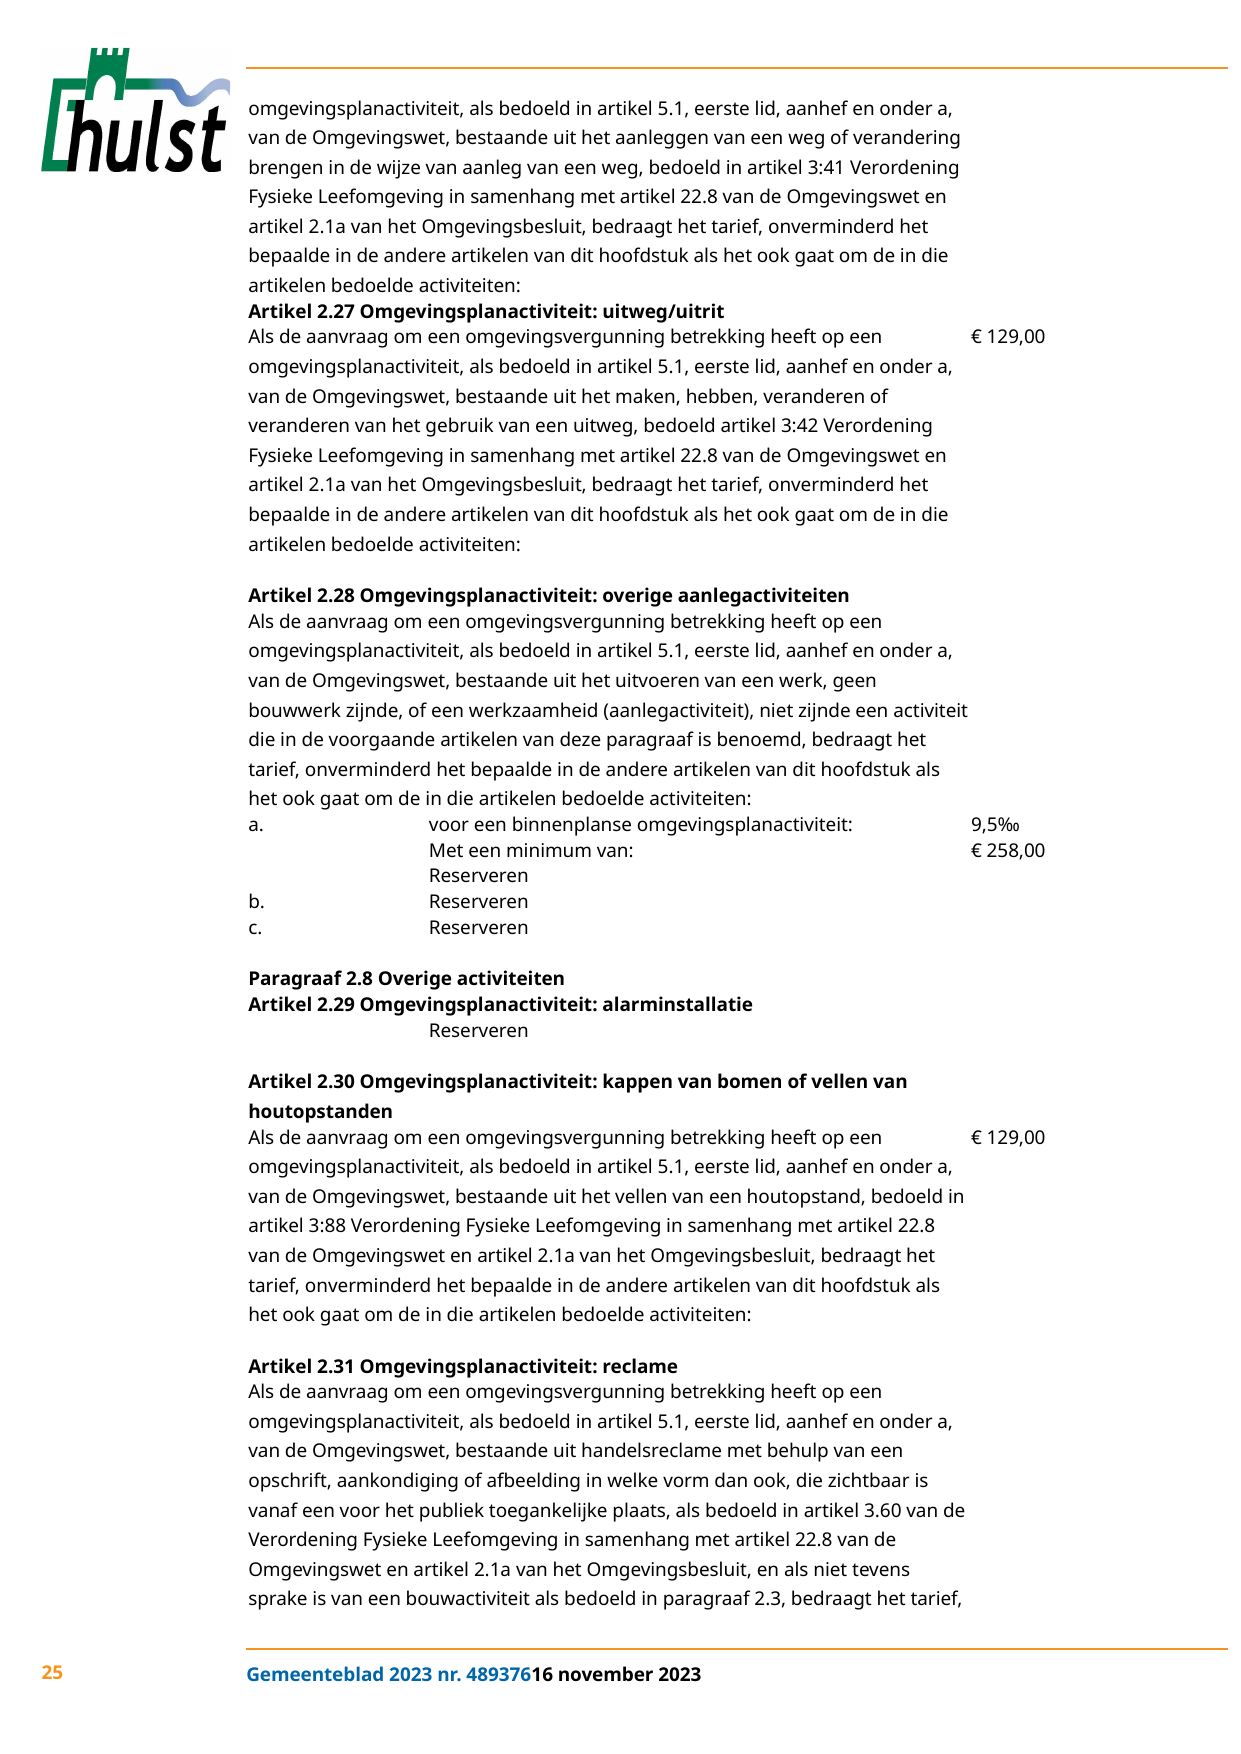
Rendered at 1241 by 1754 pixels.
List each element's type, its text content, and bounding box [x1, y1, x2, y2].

table_cell Als de aanvraag om een omgevingsvergunning betrekking heeft op een omgevingsplanactiviteit, als bedoeld in artikel 5.1, eerste lid, aanhef en onder a, van de Omgevingswet, bestaande uit handelsreclame met behulp van een opschrift, aankondiging of afbeelding in welke vorm dan ook, die zichtbaar is vanaf een voor het publiek toegankelijke plaats, als bedoeld in artikel 3.60 van de Verordening Fysieke Leefomgeving in samenhang met artikel 22.8 van de Omgevingswet en artikel 2.1a van het Omgevingsbesluit, en als niet tevens sprake is van een bouwactiviteit als bedoeld in paragraaf 2.3, bedraagt het tarief, [248, 1379, 971, 1611]
table_cell Artikel 2.28 Omgevingsplanactiviteit: overige aanlegactiviteiten [248, 582, 971, 608]
picture [41, 47, 231, 172]
table_cell Reserveren [429, 889, 971, 914]
table_cell [971, 1327, 1152, 1353]
table_cell [971, 1379, 1152, 1611]
table_cell [248, 557, 429, 582]
table_cell omgevingsplanactiviteit, als bedoeld in artikel 5.1, eerste lid, aanhef en onder a, van de Omgevingswet, bestaande uit het aanleggen van een weg of verandering brengen in de wijze van aanleg van een weg, bedoeld in artikel 3:41 Verordening Fysieke Leefomgeving in samenhang met artikel 22.8 van de Omgevingswet en artikel 2.1a van het Omgevingsbesluit, bedraagt het tarief, onverminderd het bepaalde in de andere artikelen van dit hoofdstuk als het ook gaat om de in die artikelen bedoelde activiteiten: [248, 95, 971, 298]
table_cell Met een minimum van: [429, 837, 971, 863]
table_cell [971, 608, 1152, 811]
table_cell Als de aanvraag om een omgevingsvergunning betrekking heeft op een omgevingsplanactiviteit, als bedoeld in artikel 5.1, eerste lid, aanhef en onder a, van de Omgevingswet, bestaande uit het maken, hebben, veranderen of veranderen van het gebruik van een uitweg, bedoeld artikel 3:42 Verordening Fysieke Leefomgeving in samenhang met artikel 22.8 van de Omgevingswet en artikel 2.1a van het Omgevingsbesluit, bedraagt het tarief, onverminderd het bepaalde in de andere artikelen van dit hoofdstuk als het ook gaat om de in die artikelen bedoelde activiteiten: [248, 324, 971, 557]
table_cell € 129,00 [971, 1124, 1152, 1327]
table_cell Artikel 2.27 Omgevingsplanactiviteit: uitweg/uitrit [248, 298, 971, 324]
table_cell € 258,00 [971, 837, 1152, 863]
table_cell c. [248, 914, 429, 940]
table_cell Artikel 2.31 Omgevingsplanactiviteit: reclame [248, 1353, 971, 1378]
table_cell 9,5‰ [971, 811, 1152, 837]
table_cell [971, 940, 1152, 966]
table_cell voor een binnenplanse omgevingsplanactiviteit: [429, 811, 971, 837]
table_cell [429, 557, 971, 582]
table_cell [248, 1017, 429, 1043]
table_cell [429, 1043, 971, 1068]
table_cell Als de aanvraag om een omgevingsvergunning betrekking heeft op een omgevingsplanactiviteit, als bedoeld in artikel 5.1, eerste lid, aanhef en onder a, van de Omgevingswet, bestaande uit het uitvoeren van een werk, geen bouwwerk zijnde, of een werkzaamheid (aanlegactiviteit), niet zijnde een activiteit die in de voorgaande artikelen van deze paragraaf is benoemd, bedraagt het tarief, onverminderd het bepaalde in de andere artikelen van dit hoofdstuk als het ook gaat om de in die artikelen bedoelde activiteiten: [248, 608, 971, 811]
table_cell Reserveren [429, 1017, 971, 1043]
table_cell a. [248, 811, 429, 888]
table_cell Reserveren [429, 914, 971, 940]
table_cell [971, 557, 1152, 582]
table_cell [971, 889, 1152, 914]
table_cell [971, 1353, 1152, 1378]
table_cell Als de aanvraag om een omgevingsvergunning betrekking heeft op een omgevingsplanactiviteit, als bedoeld in artikel 5.1, eerste lid, aanhef en onder a, van de Omgevingswet, bestaande uit het vellen van een houtopstand, bedoeld in artikel 3:88 Verordening Fysieke Leefomgeving in samenhang met artikel 22.8 van de Omgevingswet en artikel 2.1a van het Omgevingsbesluit, bedraagt het tarief, onverminderd het bepaalde in de andere artikelen van dit hoofdstuk als het ook gaat om de in die artikelen bedoelde activiteiten: [248, 1124, 971, 1327]
table_cell [248, 1327, 429, 1353]
table_cell [429, 1327, 971, 1353]
table_cell [971, 863, 1152, 888]
table_cell [971, 991, 1152, 1017]
table_cell [971, 1069, 1152, 1124]
table_cell [248, 940, 429, 966]
table_cell [971, 1017, 1152, 1043]
table_cell b. [248, 889, 429, 914]
table_cell [971, 298, 1152, 324]
table_cell [971, 1043, 1152, 1068]
table_cell [248, 1043, 429, 1068]
table_cell [971, 95, 1152, 298]
table_cell € 129,00 [971, 324, 1152, 557]
table_cell Reserveren [429, 863, 971, 888]
table_cell Artikel 2.29 Omgevingsplanactiviteit: alarminstallatie [248, 991, 971, 1017]
table_cell Paragraaf 2.8 Overige activiteiten [248, 966, 1152, 991]
table_cell [971, 582, 1152, 608]
table_cell [971, 914, 1152, 940]
table_cell [429, 940, 971, 966]
table_cell Artikel 2.30 Omgevingsplanactiviteit: kappen van bomen of vellen van houtopstanden [248, 1069, 971, 1124]
